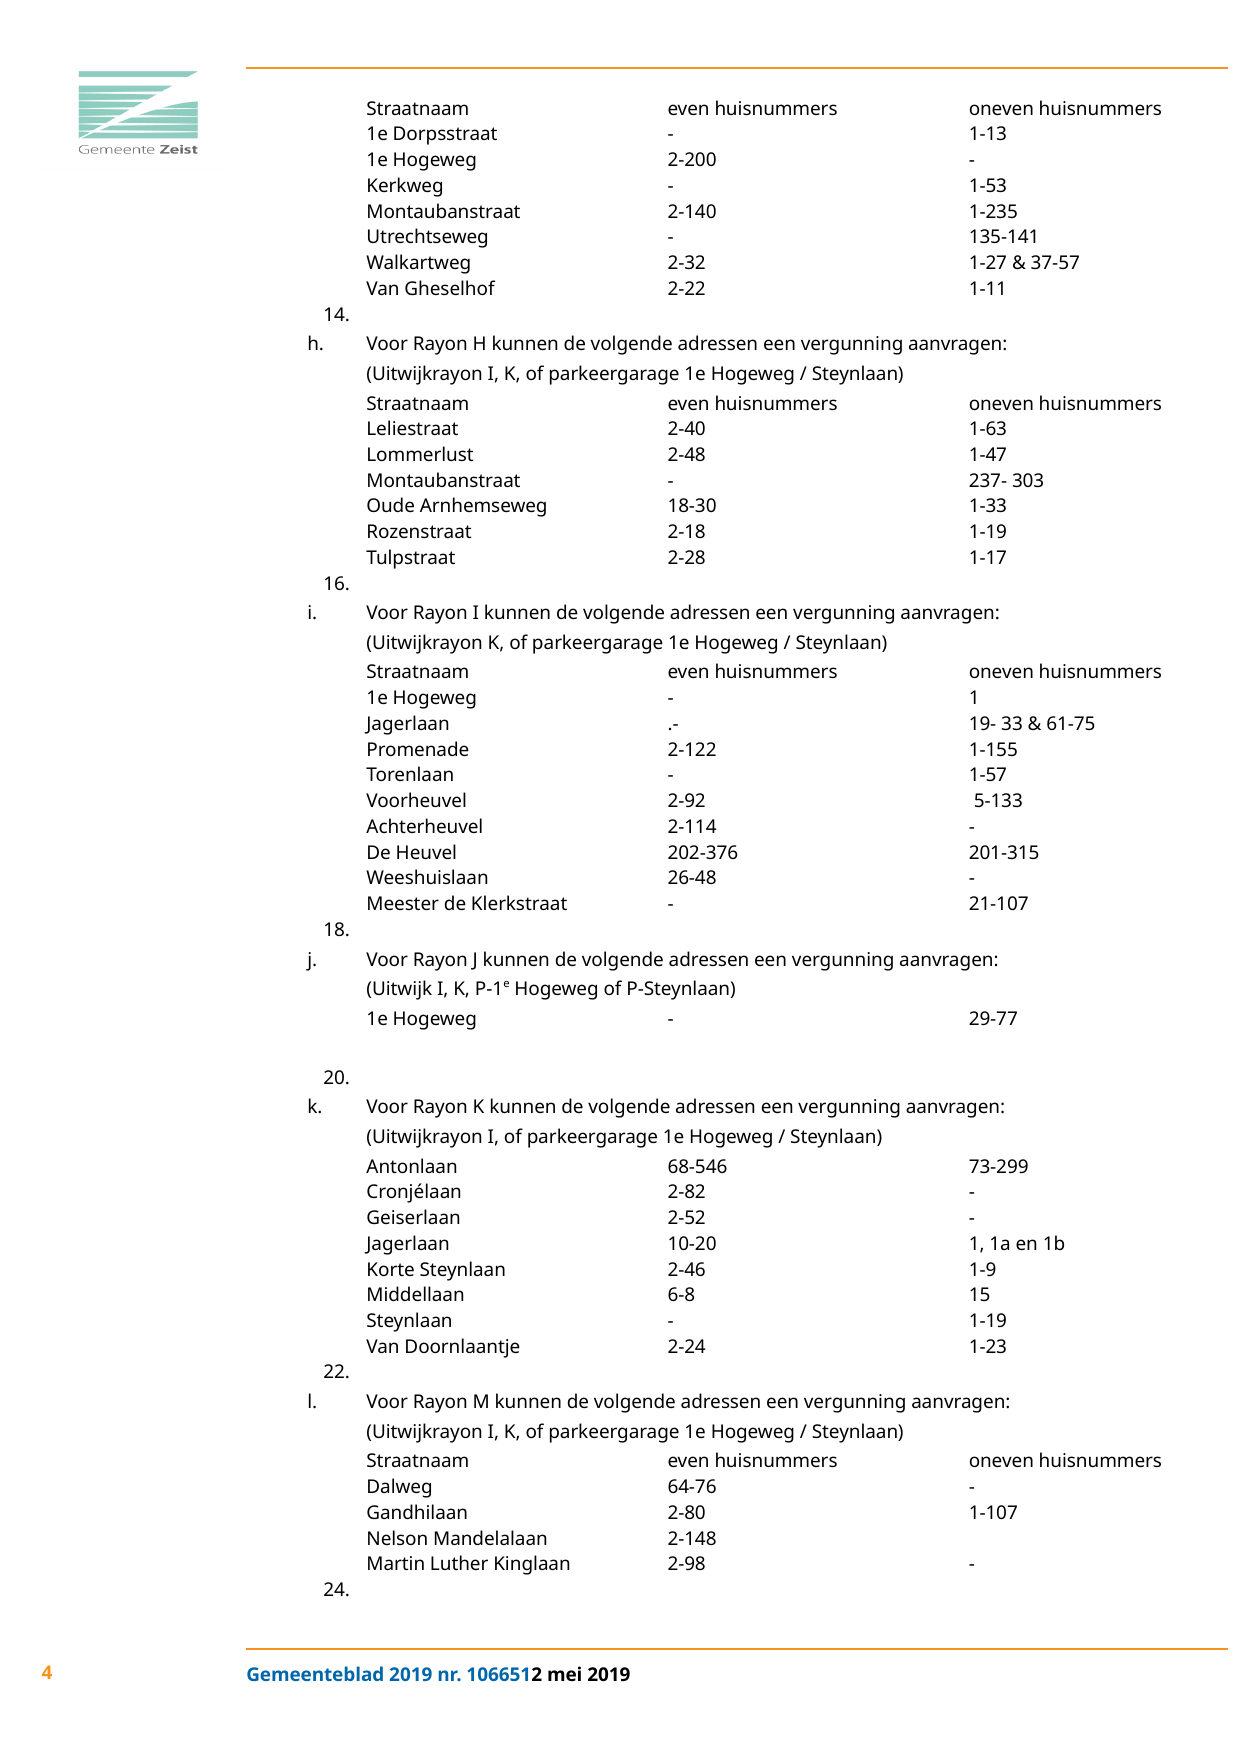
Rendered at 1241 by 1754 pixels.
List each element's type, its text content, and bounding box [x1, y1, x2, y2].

table_cell Tulpstraat [366, 544, 667, 570]
table_cell 1-235 [969, 198, 1240, 223]
table_cell Montaubanstraat [366, 198, 667, 223]
table_cell 1e Hogeweg [366, 685, 667, 710]
table_header 29-77 [969, 1005, 1240, 1031]
table_cell 2-114 [667, 813, 968, 839]
table_cell 2-122 [667, 736, 968, 762]
list Voor Rayon K kunnen de volgende adressen een vergunning aanvragen: [307, 1093, 1152, 1119]
table_cell 2-32 [667, 249, 968, 275]
picture [41, 47, 231, 172]
table_cell 1-47 [969, 441, 1240, 467]
list Voor Rayon H kunnen de volgende adressen een vergunning aanvragen: [307, 330, 1152, 356]
table_cell - [969, 1204, 1240, 1230]
table_cell 1-33 [969, 493, 1240, 518]
table_cell Utrechtseweg [366, 224, 667, 249]
table_cell - [667, 224, 968, 249]
table_cell 135-141 [969, 224, 1240, 249]
list (Uitwijkrayon K, of parkeergarage 1e Hogeweg / Steynlaan) [307, 629, 1152, 655]
table_cell 2-92 [667, 788, 968, 813]
table_cell 2-52 [667, 1204, 968, 1230]
table_cell Nelson Mandelalaan [366, 1525, 667, 1551]
table_cell Martin Luther Kinglaan [366, 1551, 667, 1576]
table_cell Kerkweg [366, 172, 667, 198]
table_cell 237- 303 [969, 467, 1240, 493]
list Voor Rayon J kunnen de volgende adressen een vergunning aanvragen: [307, 946, 1152, 971]
table_cell 1e Dorpsstraat [366, 121, 667, 146]
table_cell 1-19 [969, 518, 1240, 544]
table_cell Promenade [366, 736, 667, 762]
table_cell Lommerlust [366, 441, 667, 467]
table_header even huisnummers [667, 390, 968, 415]
table_cell 19- 33 & 61-75 [969, 710, 1240, 736]
table_cell - [667, 685, 968, 710]
table_cell Van Gheselhof [366, 275, 667, 301]
list Voor Rayon I kunnen de volgende adressen een vergunning aanvragen: [307, 599, 1152, 625]
table_header Straatnaam [366, 95, 667, 121]
table_cell 64-76 [667, 1473, 968, 1499]
table_cell 1-27 & 37-57 [969, 249, 1240, 275]
table_cell .- [667, 710, 968, 736]
table_cell Dalweg [366, 1473, 667, 1499]
table_header even huisnummers [667, 659, 968, 684]
table_cell 2-200 [667, 146, 968, 172]
table_header Straatnaam [366, 1448, 667, 1473]
table_cell 1-107 [969, 1499, 1240, 1525]
list Voor Rayon M kunnen de volgende adressen een vergunning aanvragen: [307, 1388, 1152, 1414]
table_cell 1-23 [969, 1333, 1240, 1359]
table_header 68-546 [667, 1153, 968, 1178]
table_cell 21-107 [969, 890, 1240, 916]
table_cell Gandhilaan [366, 1499, 667, 1525]
table_cell 2-48 [667, 441, 968, 467]
table_cell 2-24 [667, 1333, 968, 1359]
table_cell Walkartweg [366, 249, 667, 275]
table_header oneven huisnummers [969, 1448, 1240, 1473]
table_header 1e Hogeweg [366, 1005, 667, 1031]
table_cell - [969, 1473, 1240, 1499]
table_cell 2-40 [667, 415, 968, 441]
table_cell Cronjélaan [366, 1179, 667, 1204]
table_cell - [969, 813, 1240, 839]
table_cell 15 [969, 1281, 1240, 1307]
table_cell Korte Steynlaan [366, 1256, 667, 1281]
table_cell Geiserlaan [366, 1204, 667, 1230]
table_header oneven huisnummers [969, 390, 1240, 415]
table_cell 2-18 [667, 518, 968, 544]
table_cell 2-148 [667, 1525, 968, 1551]
table_cell 1-63 [969, 415, 1240, 441]
table_cell 1-17 [969, 544, 1240, 570]
table_cell Van Doornlaantje [366, 1333, 667, 1359]
list (Uitwijk I, K, P-1e Hogeweg of P-Steynlaan) [307, 975, 1152, 1001]
table_cell 1-53 [969, 172, 1240, 198]
table_header even huisnummers [667, 95, 968, 121]
table_cell - [667, 172, 968, 198]
table_cell 1-155 [969, 736, 1240, 762]
table_cell - [667, 1307, 968, 1333]
table_cell - [969, 146, 1240, 172]
table_cell Rozenstraat [366, 518, 667, 544]
table_cell 2-82 [667, 1179, 968, 1204]
table_cell 202-376 [667, 839, 968, 864]
table_header - [667, 1005, 968, 1031]
table_cell Jagerlaan [366, 710, 667, 736]
table_cell - [969, 1179, 1240, 1204]
table_cell 26-48 [667, 865, 968, 890]
table_cell 18-30 [667, 493, 968, 518]
table_cell 2-98 [667, 1551, 968, 1576]
table_cell 2-46 [667, 1256, 968, 1281]
table_cell 1 [969, 685, 1240, 710]
table_cell 2-28 [667, 544, 968, 570]
list (Uitwijkrayon I, of parkeergarage 1e Hogeweg / Steynlaan) [307, 1123, 1152, 1149]
table_header oneven huisnummers [969, 659, 1240, 684]
table_cell - [667, 121, 968, 146]
table_cell 2-140 [667, 198, 968, 223]
table_cell 6-8 [667, 1281, 968, 1307]
table_header Straatnaam [366, 390, 667, 415]
table_cell 2-80 [667, 1499, 968, 1525]
table_cell [969, 1525, 1240, 1551]
table_cell 1-9 [969, 1256, 1240, 1281]
table_cell Weeshuislaan [366, 865, 667, 890]
table_cell 1-57 [969, 762, 1240, 787]
table_cell Voorheuvel [366, 788, 667, 813]
table_header oneven huisnummers [969, 95, 1240, 121]
list (Uitwijkrayon I, K, of parkeergarage 1e Hogeweg / Steynlaan) [307, 360, 1152, 386]
table_cell Achterheuvel [366, 813, 667, 839]
table_cell 1-11 [969, 275, 1240, 301]
table_header 73-299 [969, 1153, 1240, 1178]
table_cell - [667, 467, 968, 493]
table_header even huisnummers [667, 1448, 968, 1473]
table_cell - [667, 762, 968, 787]
table_cell Jagerlaan [366, 1230, 667, 1256]
table_cell Torenlaan [366, 762, 667, 787]
table_cell 5-133 [969, 788, 1240, 813]
table_cell Montaubanstraat [366, 467, 667, 493]
list (Uitwijkrayon I, K, of parkeergarage 1e Hogeweg / Steynlaan) [307, 1418, 1152, 1444]
table_cell 1, 1a en 1b [969, 1230, 1240, 1256]
table_cell Meester de Klerkstraat [366, 890, 667, 916]
table_cell 1-19 [969, 1307, 1240, 1333]
table_cell Steynlaan [366, 1307, 667, 1333]
table_cell - [969, 865, 1240, 890]
table_cell 10-20 [667, 1230, 968, 1256]
table_cell - [969, 1551, 1240, 1576]
table_cell 1-13 [969, 121, 1240, 146]
table_cell 1e Hogeweg [366, 146, 667, 172]
table_cell Leliestraat [366, 415, 667, 441]
table_cell - [667, 890, 968, 916]
table_cell De Heuvel [366, 839, 667, 864]
table_cell 2-22 [667, 275, 968, 301]
table_cell Oude Arnhemseweg [366, 493, 667, 518]
table_cell 201-315 [969, 839, 1240, 864]
table_header Antonlaan [366, 1153, 667, 1178]
table_header Straatnaam [366, 659, 667, 684]
table_cell Middellaan [366, 1281, 667, 1307]
